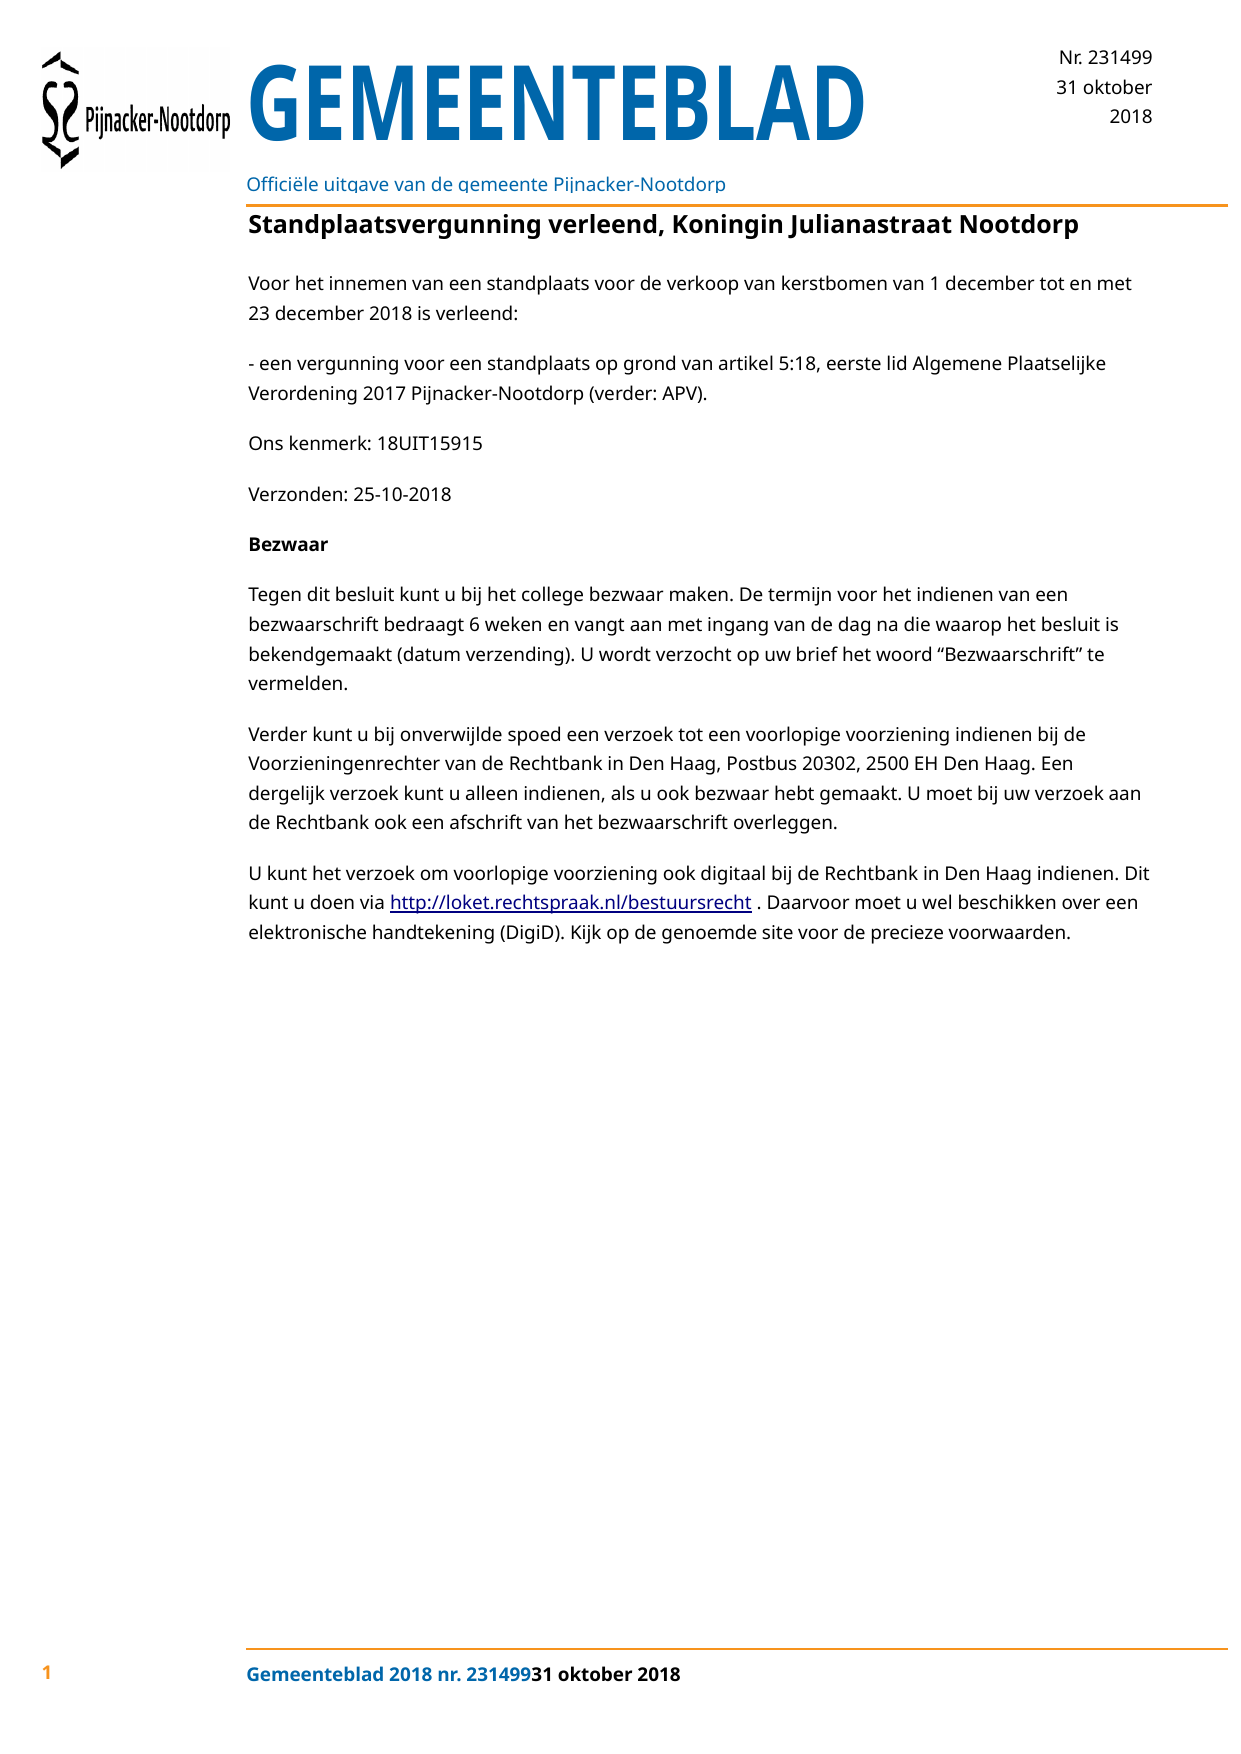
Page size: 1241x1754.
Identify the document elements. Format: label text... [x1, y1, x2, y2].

text Verder kunt u bij onverwijlde spoed een verzoek tot een voorlopige voorziening indienen bij de Voorzieningenrechter van de Rechtbank in Den Haag, Postbus 20302, 2500 EH Den Haag. Een dergelijk verzoek kunt u alleen indienen, als u ook bezwaar hebt gemaakt. U moet bij uw verzoek aan de Rechtbank ook een afschrift van het bezwaarschrift overleggen. [248, 721, 1152, 835]
text Voor het innemen van een standplaats voor de verkoop van kerstbomen van 1 december tot en met 23 december 2018 is verleend: [248, 270, 1152, 326]
text Bezwaar [248, 531, 1152, 557]
text Tegen dit besluit kunt u bij het college bezwaar maken. De termijn voor het indienen van een bezwaarschrift bedraagt 6 weken en vangt aan met ingang van de dag na die waarop het besluit is bekendgemaakt (datum verzending). U wordt verzocht op uw brief het woord “Bezwaarschrift” te vermelden. [248, 582, 1152, 696]
text U kunt het verzoek om voorlopige voorziening ook digitaal bij de Rechtbank in Den Haag indienen. Dit kunt u doen via http://loket.rechtspraak.nl/bestuursrecht . Daarvoor moet u wel beschikken over een elektronische handtekening (DigiD). Kijk op de genoemde site voor de precieze voorwaarden. [248, 860, 1152, 945]
text - een vergunning voor een standplaats op grond van artikel 5:18, eerste lid Algemene Plaatselijke Verordening 2017 Pijnacker-Nootdorp (verder: APV). [248, 350, 1152, 406]
text Verzonden: 25-10-2018 [248, 481, 1152, 506]
picture [41, 47, 231, 172]
text Standplaatsvergunning verleend, Koningin Julianastraat Nootdorp [248, 207, 1152, 241]
text Ons kenmerk: 18UIT15915 [248, 430, 1152, 456]
